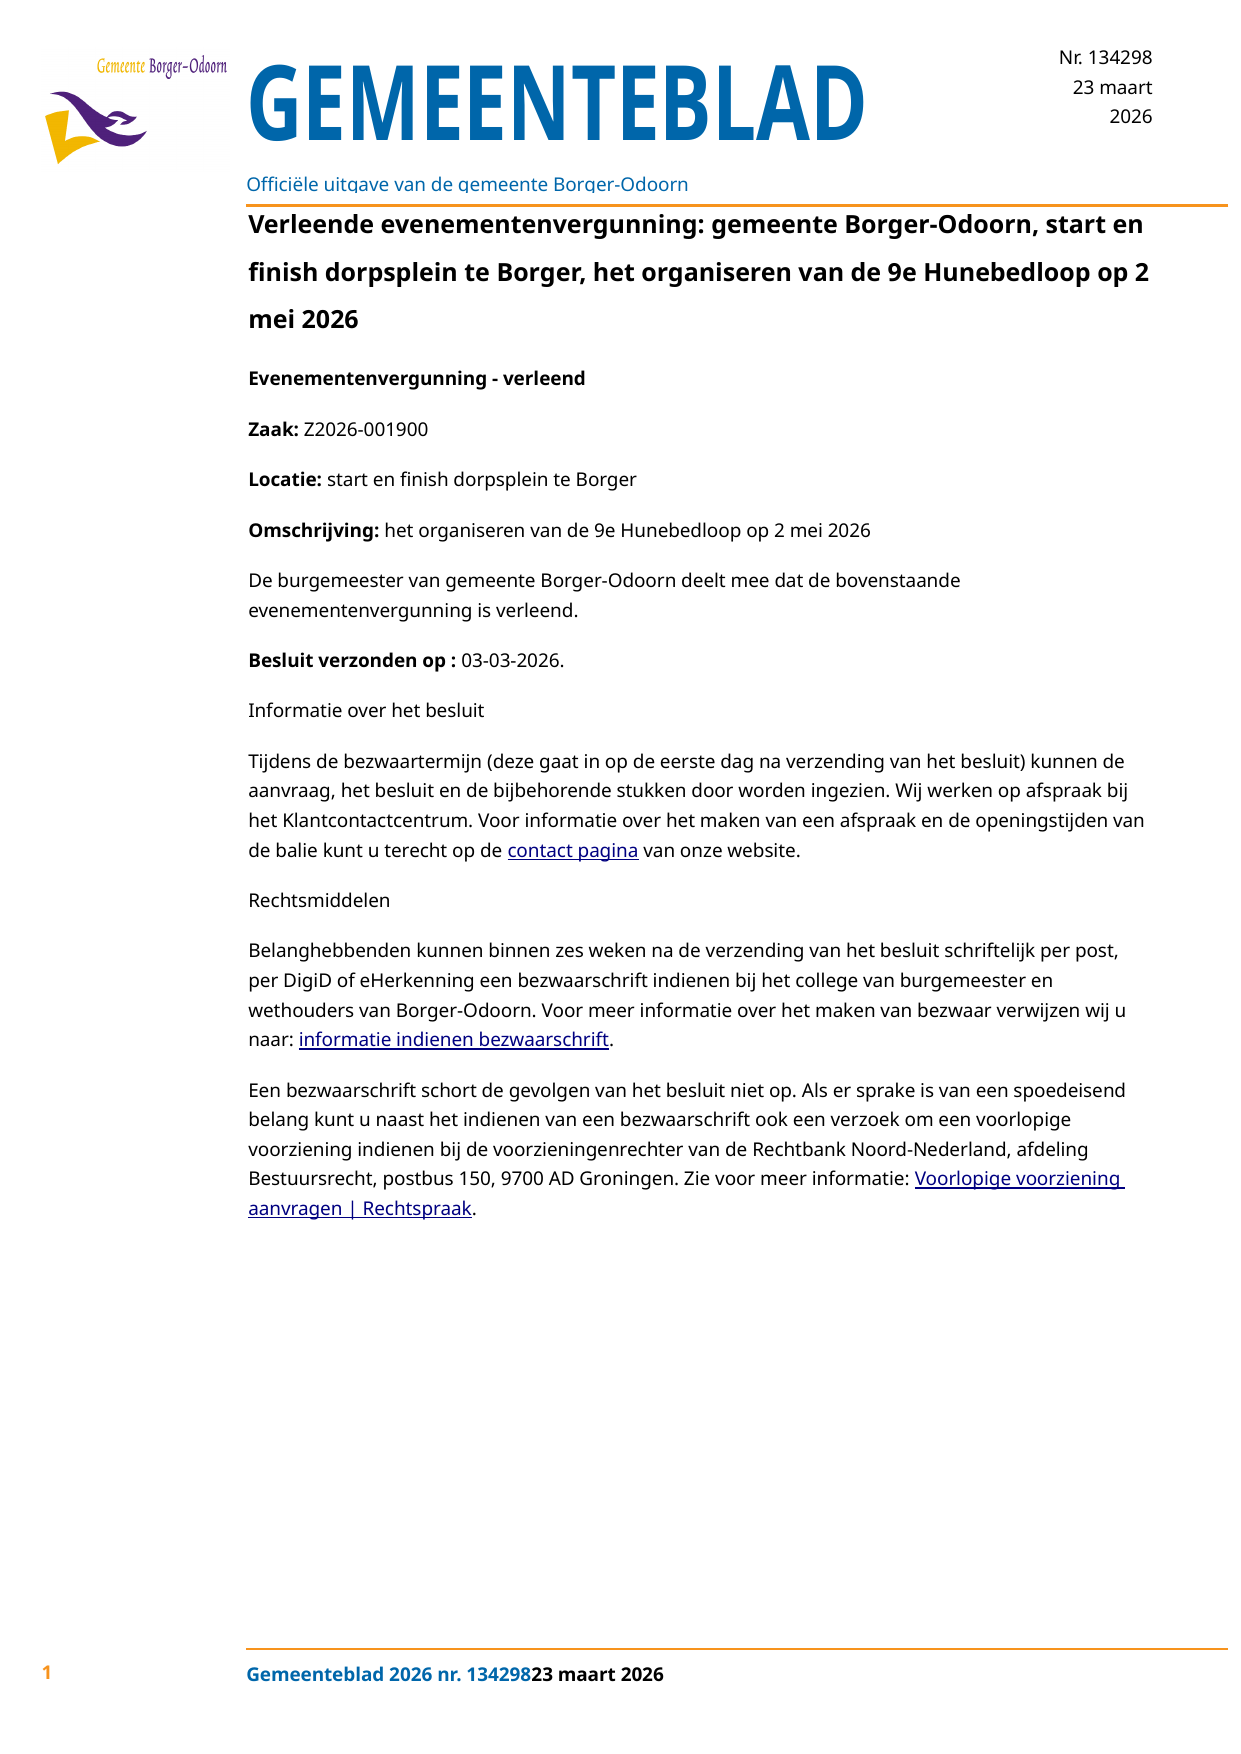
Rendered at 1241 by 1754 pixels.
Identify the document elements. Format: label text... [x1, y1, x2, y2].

text Belanghebbenden kunnen binnen zes weken na de verzending van het besluit schriftelijk per post, per DigiD of eHerkenning een bezwaarschrift indienen bij het college van burgemeester en wethouders van Borger-Odoorn. Voor meer informatie over het maken van bezwaar verwijzen wij u naar: informatie indienen bezwaarschrift. [248, 938, 1152, 1052]
text Verleende evenementenvergunning: gemeente Borger-Odoorn, start en finish dorpsplein te Borger, het organiseren van de 9e Hunebedloop op 2 mei 2026 [248, 207, 1152, 336]
text Tijdens de bezwaartermijn (deze gaat in op de eerste dag na verzending van het besluit) kunnen de aanvraag, het besluit en de bijbehorende stukken door worden ingezien. Wij werken op afspraak bij het Klantcontactcentrum. Voor informatie over het maken van een afspraak en de openingstijden van de balie kunt u terecht op de contact pagina van onze website. [248, 748, 1152, 862]
text Zaak: Z2026-001900 [248, 416, 1152, 442]
text De burgemeester van gemeente Borger-Odoorn deelt mee dat de bovenstaande evenementenvergunning is verleend. [248, 567, 1152, 622]
text Informatie over het besluit [248, 698, 1152, 723]
text Rechtsmiddelen [248, 887, 1152, 913]
text Besluit verzonden op : 03-03-2026. [248, 647, 1152, 673]
text Omschrijving: het organiseren van de 9e Hunebedloop op 2 mei 2026 [248, 517, 1152, 542]
text Evenementenvergunning - verleend [248, 366, 1152, 391]
text Locatie: start en finish dorpsplein te Borger [248, 466, 1152, 492]
picture [41, 47, 231, 172]
text Een bezwaarschrift schort de gevolgen van het besluit niet op. Als er sprake is van een spoedeisend belang kunt u naast het indienen van een bezwaarschrift ook een verzoek om een voorlopige voorziening indienen bij de voorzieningenrechter van de Rechtbank Noord-Nederland, afdeling Bestuursrecht, postbus 150, 9700 AD Groningen. Zie voor meer informatie: Voorlopige voorziening aanvragen | Rechtspraak. [248, 1077, 1152, 1221]
